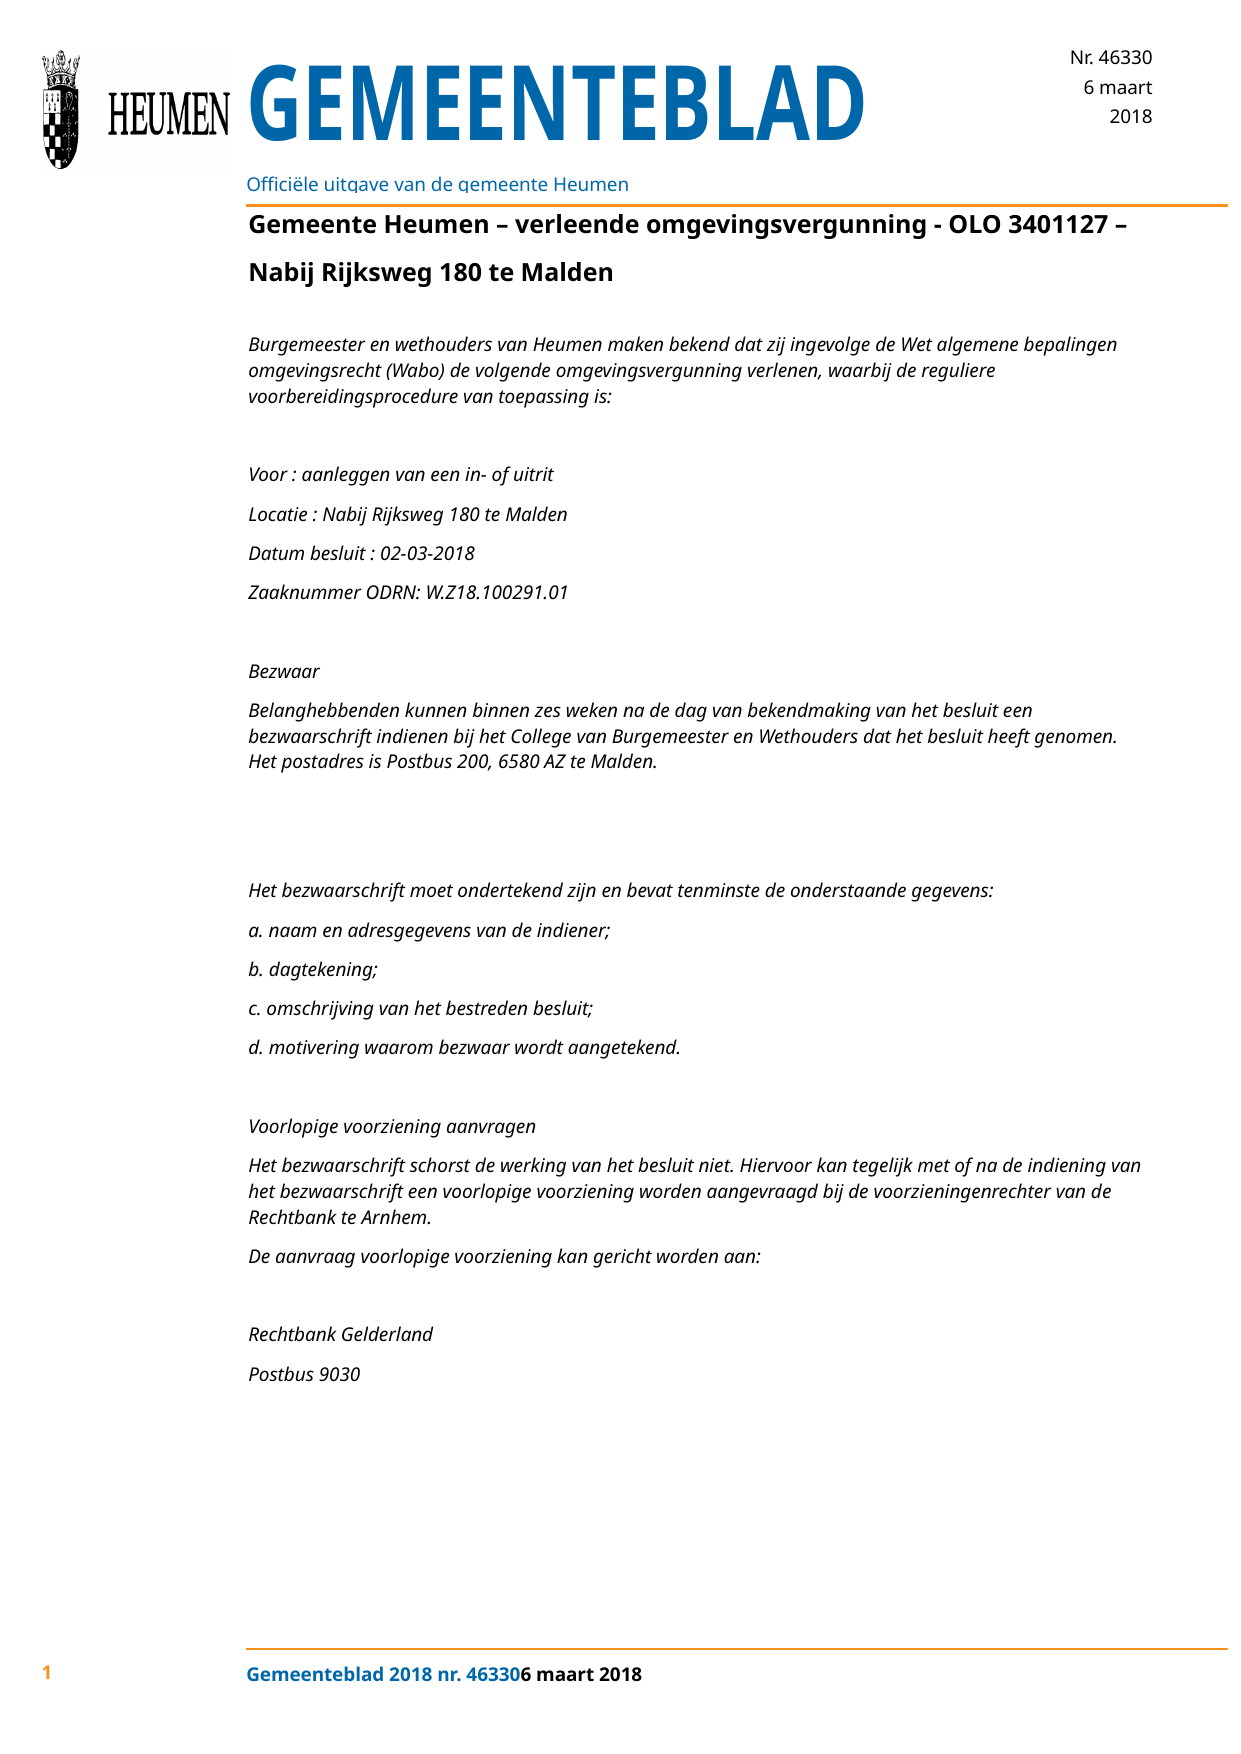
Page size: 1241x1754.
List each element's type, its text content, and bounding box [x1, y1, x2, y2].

text b. dagtekening; [248, 956, 1152, 982]
text Het bezwaarschrift moet ondertekend zijn en bevat tenminste de onderstaande gegevens: [248, 877, 1152, 903]
picture [41, 47, 231, 172]
text Burgemeester en wethouders van Heumen maken bekend dat zij ingevolge de Wet algemene bepalingen omgevingsrecht (Wabo) de volgende omgevingsvergunning verlenen, waarbij de reguliere voorbereidingsprocedure van toepassing is: [248, 331, 1152, 409]
text Voor : aanleggen van een in- of uitrit [248, 461, 1152, 487]
text Bezwaar [248, 658, 1152, 683]
text Belanghebbenden kunnen binnen zes weken na de dag van bekendmaking van het besluit een bezwaarschrift indienen bij het College van Burgemeester en Wethouders dat het besluit heeft genomen. Het postadres is Postbus 200, 6580 AZ te Malden. [248, 697, 1152, 774]
text Voorlopige voorziening aanvragen [248, 1113, 1152, 1139]
text Postbus 9030 [248, 1361, 1152, 1387]
text Gemeente Heumen – verleende omgevingsvergunning - OLO 3401127 – Nabij Rijksweg 180 te Malden [248, 207, 1152, 288]
text Het bezwaarschrift schorst de werking van het besluit niet. Hiervoor kan tegelijk met of na de indiening van het bezwaarschrift een voorlopige voorziening worden aangevraagd bij de voorzieningenrechter van de Rechtbank te Arnhem. [248, 1152, 1152, 1229]
text Rechtbank Gelderland [248, 1322, 1152, 1347]
text c. omschrijving van het bestreden besluit; [248, 995, 1152, 1021]
text Locatie : Nabij Rijksweg 180 te Malden [248, 501, 1152, 526]
text Datum besluit : 02-03-2018 [248, 540, 1152, 566]
text a. naam en adresgegevens van de indiener; [248, 917, 1152, 942]
text d. motivering waarom bezwaar wordt aangetekend. [248, 1034, 1152, 1060]
text De aanvraag voorlopige voorziening kan gericht worden aan: [248, 1243, 1152, 1269]
text Zaaknummer ODRN: W.Z18.100291.01 [248, 579, 1152, 605]
